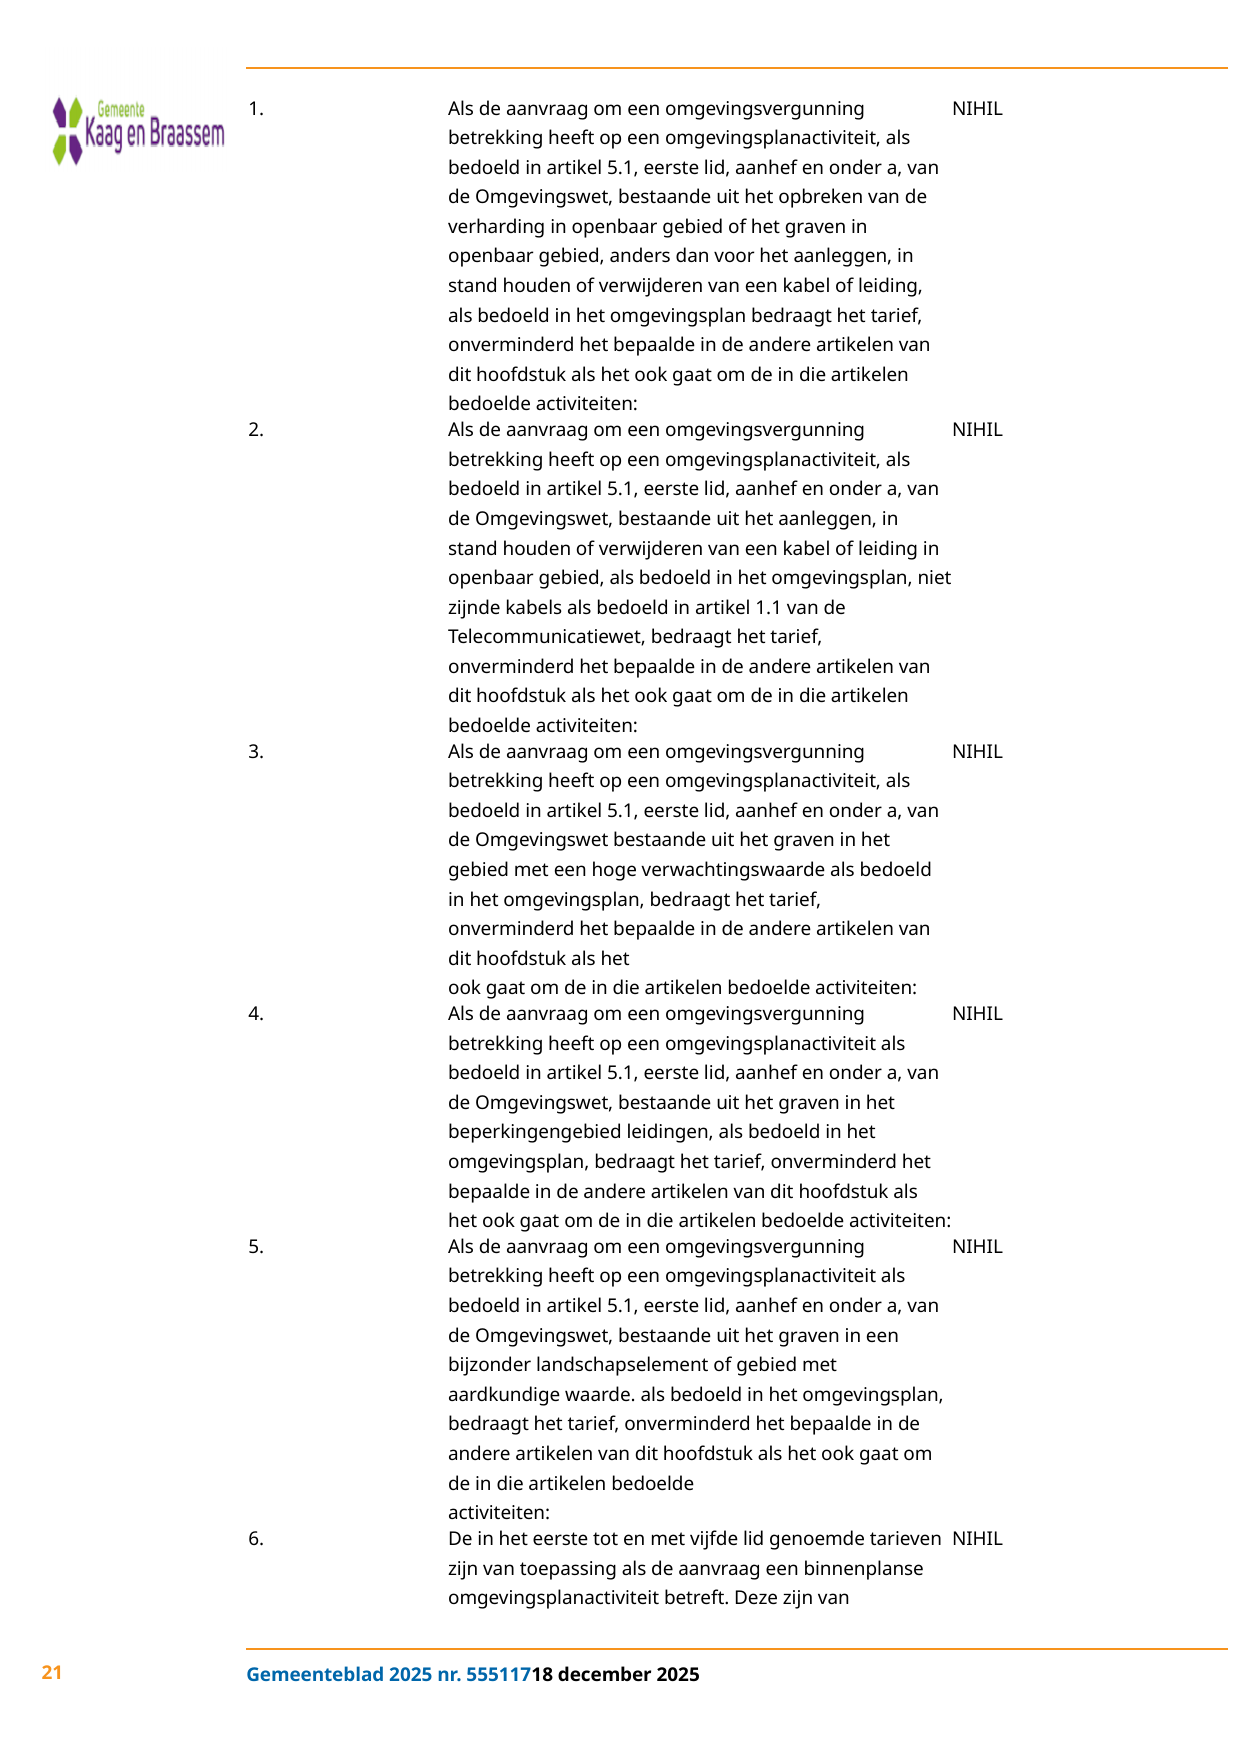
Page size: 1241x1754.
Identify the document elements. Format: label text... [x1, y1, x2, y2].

table_cell NIHIL [952, 416, 1152, 738]
table_cell 2. [248, 416, 448, 738]
table_cell 1. [248, 95, 448, 416]
table_cell Als de aanvraag om een omgevingsvergunning betrekking heeft op een omgevingsplanactiviteit als bedoeld in artikel 5.1, eerste lid, aanhef en onder a, van de Omgevingswet, bestaande uit het graven in het beperkingengebied leidingen, als bedoeld in het omgevingsplan, bedraagt het tarief, onverminderd het bepaalde in de andere artikelen van dit hoofdstuk als het ook gaat om de in die artikelen bedoelde activiteiten: [448, 1000, 952, 1233]
table_cell 4. [248, 1000, 448, 1233]
table_cell NIHIL [952, 95, 1152, 416]
table_cell NIHIL [952, 1525, 1152, 1610]
table_cell 6. [248, 1525, 448, 1610]
table_cell 3. [248, 738, 448, 1000]
table_cell Als de aanvraag om een omgevingsvergunning betrekking heeft op een omgevingsplanactiviteit, als bedoeld in artikel 5.1, eerste lid, aanhef en onder a, van de Omgevingswet, bestaande uit het aanleggen, in stand houden of verwijderen van een kabel of leiding in openbaar gebied, als bedoeld in het omgevingsplan, niet zijnde kabels als bedoeld in artikel 1.1 van de Telecommunicatiewet, bedraagt het tarief, onverminderd het bepaalde in de andere artikelen van dit hoofdstuk als het ook gaat om de in die artikelen bedoelde activiteiten: [448, 416, 952, 738]
table_cell NIHIL [952, 1233, 1152, 1525]
picture [41, 47, 231, 172]
table_cell De in het eerste tot en met vijfde lid genoemde tarieven zijn van toepassing als de aanvraag een binnenplanse omgevingsplanactiviteit betreft. Deze zijn van [448, 1525, 952, 1610]
table_cell Als de aanvraag om een omgevingsvergunning betrekking heeft op een omgevingsplanactiviteit als bedoeld in artikel 5.1, eerste lid, aanhef en onder a, van de Omgevingswet, bestaande uit het graven in een bijzonder landschapselement of gebied met aardkundige waarde. als bedoeld in het omgevingsplan, bedraagt het tarief, onverminderd het bepaalde in de andere artikelen van dit hoofdstuk als het ook gaat om de in die artikelen bedoelde activiteiten: [448, 1233, 952, 1525]
table_cell Als de aanvraag om een omgevingsvergunning betrekking heeft op een omgevingsplanactiviteit, als bedoeld in artikel 5.1, eerste lid, aanhef en onder a, van de Omgevingswet bestaande uit het graven in het gebied met een hoge verwachtingswaarde als bedoeld in het omgevingsplan, bedraagt het tarief, onverminderd het bepaalde in de andere artikelen van dit hoofdstuk als het ook gaat om de in die artikelen bedoelde activiteiten: [448, 738, 952, 1000]
table_cell NIHIL [952, 1000, 1152, 1233]
table_cell 5. [248, 1233, 448, 1525]
table_cell NIHIL [952, 738, 1152, 1000]
table_cell Als de aanvraag om een omgevingsvergunning betrekking heeft op een omgevingsplanactiviteit, als bedoeld in artikel 5.1, eerste lid, aanhef en onder a, van de Omgevingswet, bestaande uit het opbreken van de verharding in openbaar gebied of het graven in openbaar gebied, anders dan voor het aanleggen, in stand houden of verwijderen van een kabel of leiding, als bedoeld in het omgevingsplan bedraagt het tarief, onverminderd het bepaalde in de andere artikelen van dit hoofdstuk als het ook gaat om de in die artikelen bedoelde activiteiten: [448, 95, 952, 416]
